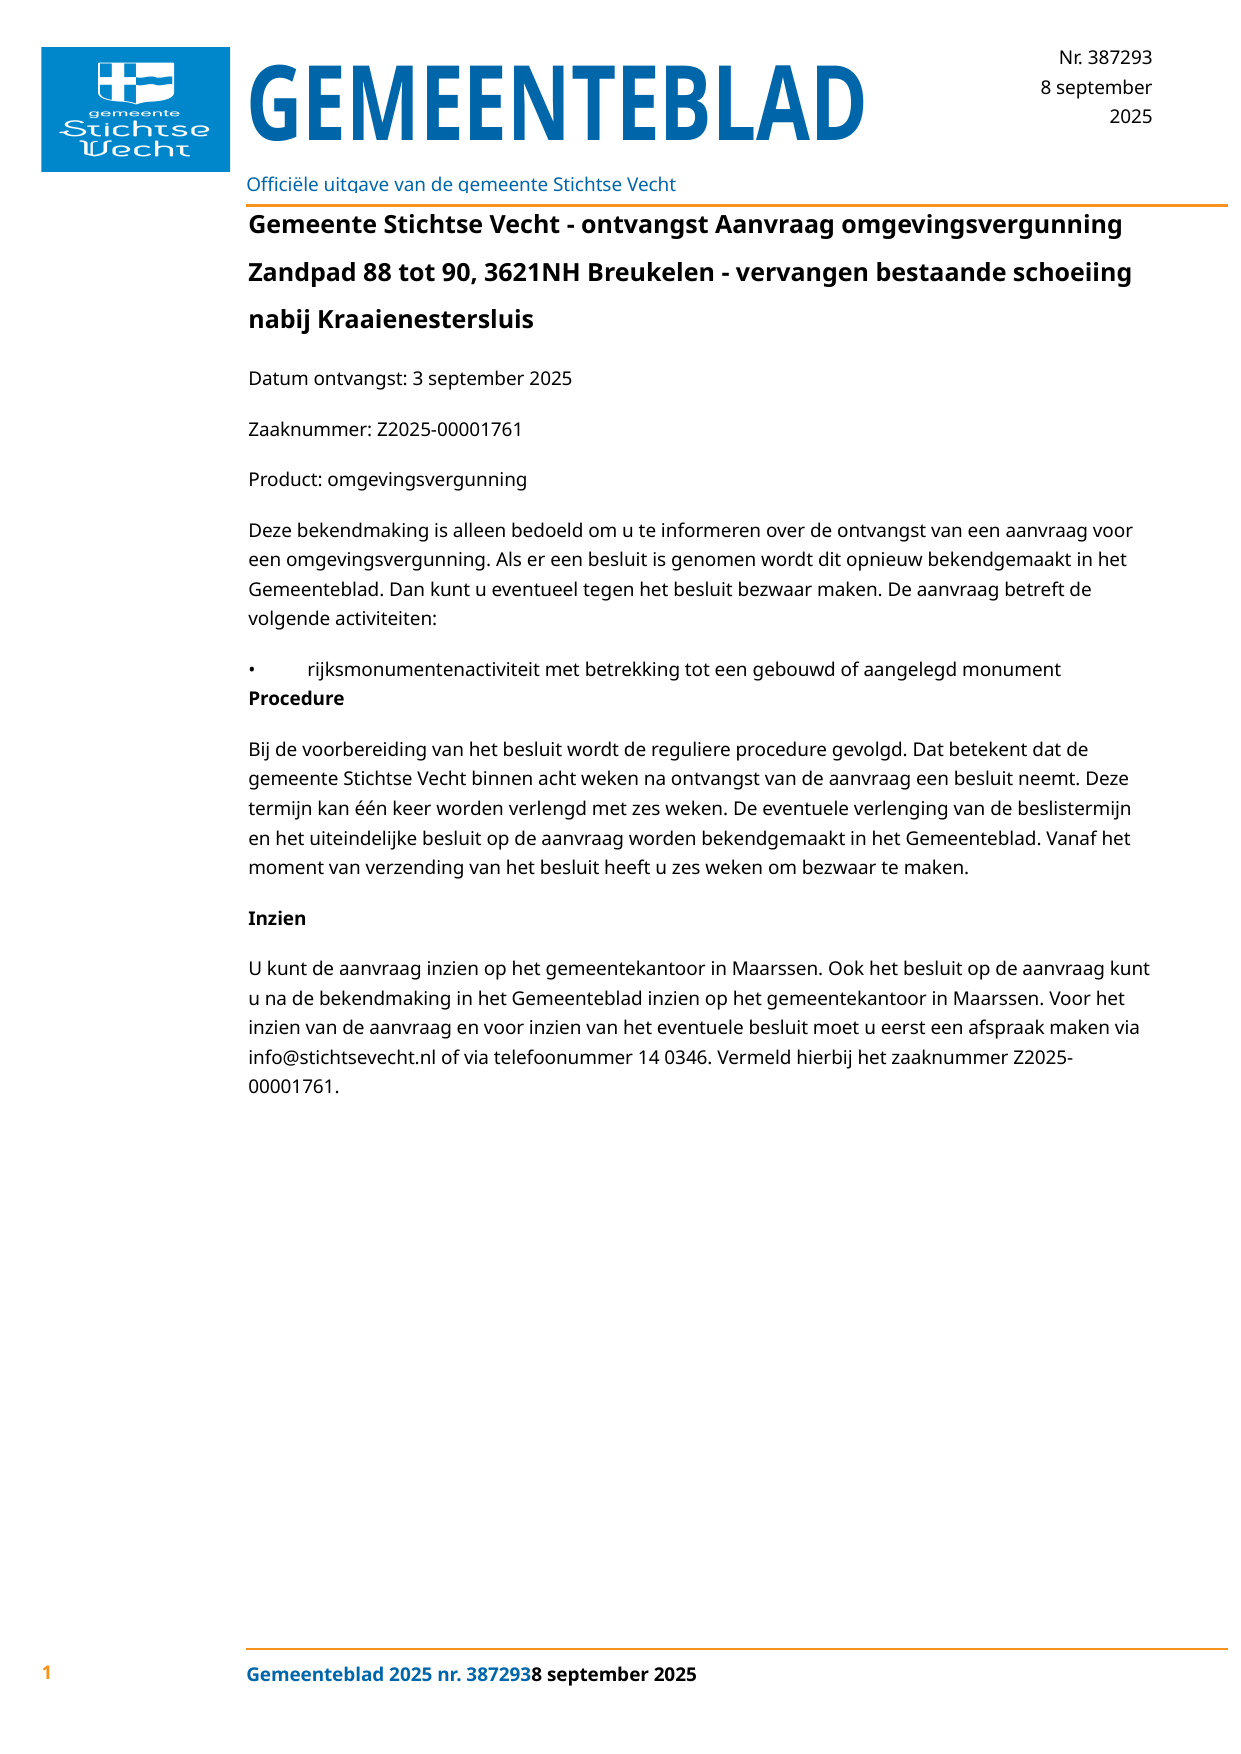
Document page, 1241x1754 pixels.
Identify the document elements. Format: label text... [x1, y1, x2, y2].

text U kunt de aanvraag inzien op het gemeentekantoor in Maarssen. Ook het besluit op de aanvraag kunt u na de bekendmaking in het Gemeenteblad inzien op het gemeentekantoor in Maarssen. Voor het inzien van de aanvraag en voor inzien van het eventuele besluit moet u eerst een afspraak maken via info@stichtsevecht.nl of via telefoonummer 14 0346. Vermeld hierbij het zaaknummer Z2025-00001761. [248, 955, 1152, 1099]
list rijksmonumentenactiviteit met betrekking tot een gebouwd of aangelegd monument [248, 656, 1152, 682]
picture [137, 63, 174, 103]
text Procedure [248, 686, 1152, 711]
text Bij de voorbereiding van het besluit wordt de reguliere procedure gevolgd. Dat betekent dat de gemeente Stichtse Vecht binnen acht weken na ontvangst van de aanvraag een besluit neemt. Deze termijn kan één keer worden verlengd met zes weken. De eventuele verlenging van de beslistermijn en het uiteindelijke besluit op de aanvraag worden bekendgemaakt in het Gemeenteblad. Vanaf het moment van verzending van het besluit heeft u zes weken om bezwaar te maken. [248, 736, 1152, 880]
text Zaaknummer: Z2025-00001761 [248, 416, 1152, 442]
picture [99, 63, 135, 101]
text Deze bekendmaking is alleen bedoeld om u te informeren over de ontvangst van een aanvraag voor een omgevingsvergunning. Als er een besluit is genomen wordt dit opnieuw bekendgemaakt in het Gemeenteblad. Dan kunt u eventueel tegen het besluit bezwaar maken. De aanvraag betreft de volgende activiteiten: [248, 517, 1152, 631]
text Datum ontvangst: 3 september 2025 [248, 366, 1152, 391]
text Gemeente Stichtse Vecht - ontvangst Aanvraag omgevingsvergunning Zandpad 88 tot 90, 3621NH Breukelen - vervangen bestaande schoeiing nabij Kraaienestersluis [248, 207, 1152, 336]
text Inzien [248, 905, 1152, 930]
text Product: omgevingsvergunning [248, 466, 1152, 492]
